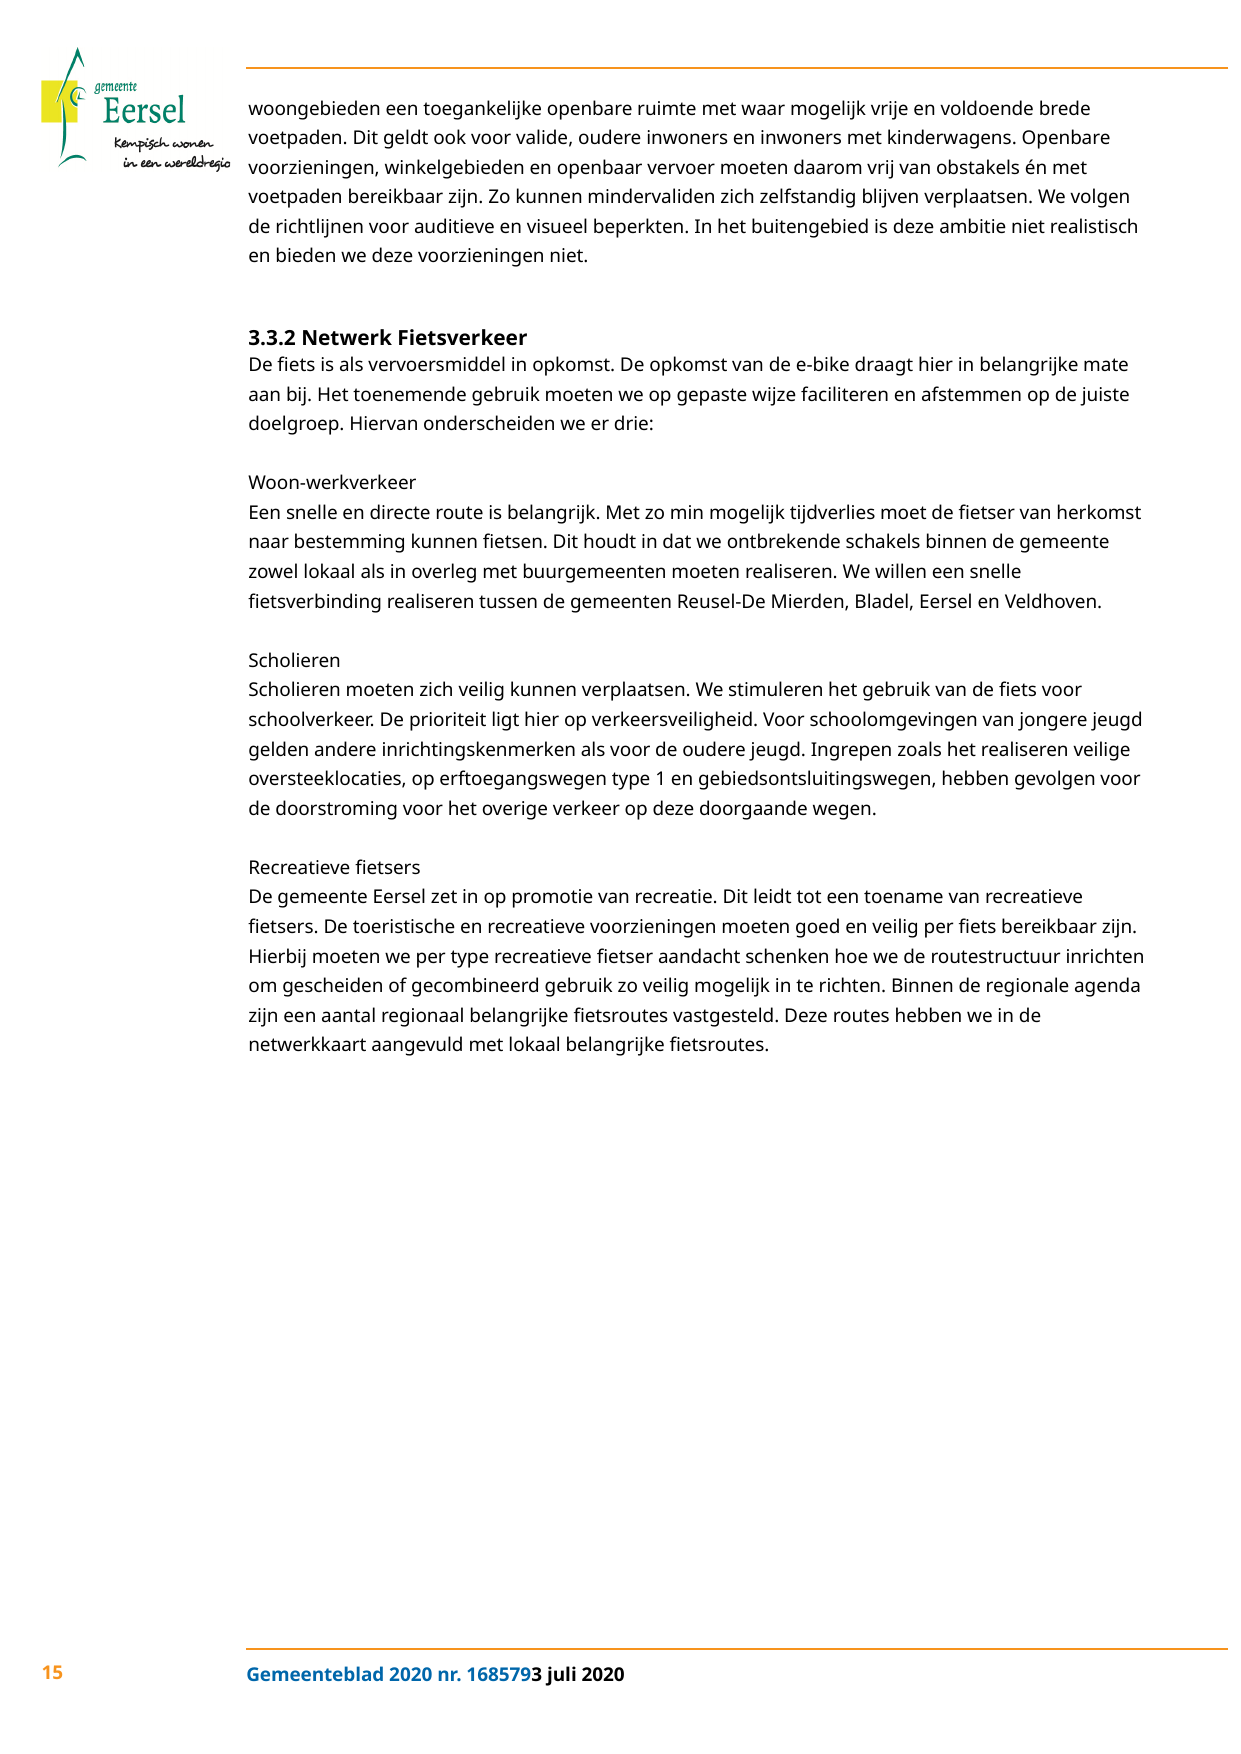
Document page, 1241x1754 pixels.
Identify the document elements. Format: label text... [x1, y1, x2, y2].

text Scholieren [248, 647, 1152, 673]
text woongebieden een toegankelijke openbare ruimte met waar mogelijk vrije en voldoende brede voetpaden. Dit geldt ook voor valide, oudere inwoners en inwoners met kinderwagens. Openbare voorzieningen, winkelgebieden en openbaar vervoer moeten daarom vrij van obstakels én met voetpaden bereikbaar zijn. Zo kunnen mindervaliden zich zelfstandig blijven verplaatsen. We volgen de richtlijnen voor auditieve en visueel beperkten. In het buitengebied is deze ambitie niet realistisch en bieden we deze voorzieningen niet. [248, 95, 1152, 268]
text Recreatieve fietsers [248, 854, 1152, 880]
text 3.3.2 Netwerk Fietsverkeer [248, 323, 1152, 351]
text De fiets is als vervoersmiddel in opkomst. De opkomst van de e-bike draagt hier in belangrijke mate aan bij. Het toenemende gebruik moeten we op gepaste wijze faciliteren en afstemmen op de juiste doelgroep. Hiervan onderscheiden we er drie: [248, 351, 1152, 436]
text Scholieren moeten zich veilig kunnen verplaatsen. We stimuleren het gebruik van de fiets voor schoolverkeer. De prioriteit ligt hier op verkeersveiligheid. Voor schoolomgevingen van jongere jeugd gelden andere inrichtingskenmerken als voor de oudere jeugd. Ingrepen zoals het realiseren veilige oversteeklocaties, op erftoegangswegen type 1 en gebiedsontsluitingswegen, hebben gevolgen voor de doorstroming voor het overige verkeer op deze doorgaande wegen. [248, 677, 1152, 821]
text De gemeente Eersel zet in op promotie van recreatie. Dit leidt tot een toename van recreatieve fietsers. De toeristische en recreatieve voorzieningen moeten goed en veilig per fiets bereikbaar zijn. Hierbij moeten we per type recreatieve fietser aandacht schenken hoe we de routestructuur inrichten om gescheiden of gecombineerd gebruik zo veilig mogelijk in te richten. Binnen de regionale agenda zijn een aantal regionaal belangrijke fietsroutes vastgesteld. Deze routes hebben we in de netwerkkaart aangevuld met lokaal belangrijke fietsroutes. [248, 884, 1152, 1057]
text Woon-werkverkeer [248, 469, 1152, 495]
text Een snelle en directe route is belangrijk. Met zo min mogelijk tijdverlies moet de fietser van herkomst naar bestemming kunnen fietsen. Dit houdt in dat we ontbrekende schakels binnen de gemeente zowel lokaal als in overleg met buurgemeenten moeten realiseren. We willen een snelle fietsverbinding realiseren tussen de gemeenten Reusel-De Mierden, Bladel, Eersel en Veldhoven. [248, 499, 1152, 613]
picture [41, 47, 231, 172]
